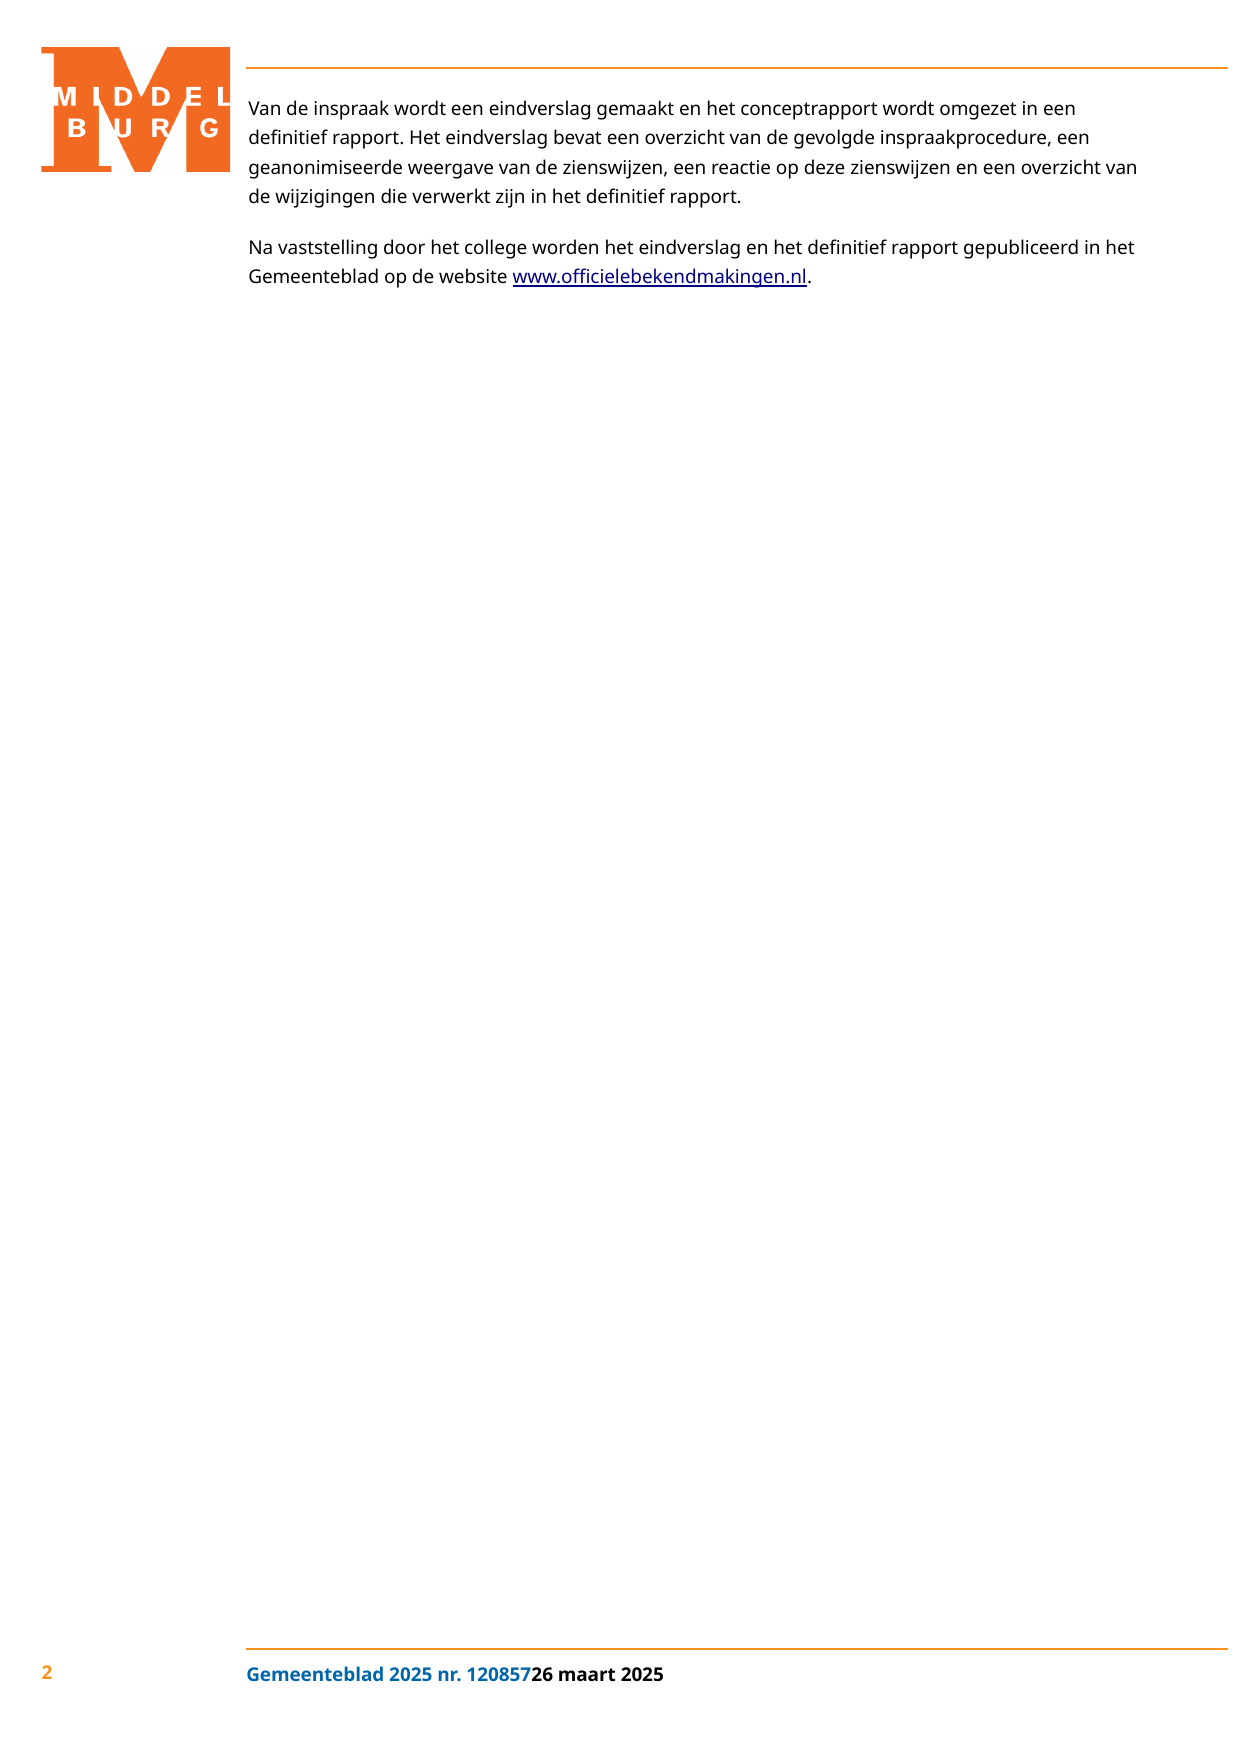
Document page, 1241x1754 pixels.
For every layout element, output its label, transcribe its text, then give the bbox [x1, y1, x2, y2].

picture [41, 47, 231, 172]
text Van de inspraak wordt een eindverslag gemaakt en het conceptrapport wordt omgezet in een definitief rapport. Het eindverslag bevat een overzicht van de gevolgde inspraakprocedure, een geanonimiseerde weergave van de zienswijzen, een reactie op deze zienswijzen en een overzicht van de wijzigingen die verwerkt zijn in het definitief rapport. [248, 95, 1152, 209]
text Na vaststelling door het college worden het eindverslag en het definitief rapport gepubliceerd in het Gemeenteblad op de website www.officielebekendmakingen.nl. [248, 234, 1152, 289]
